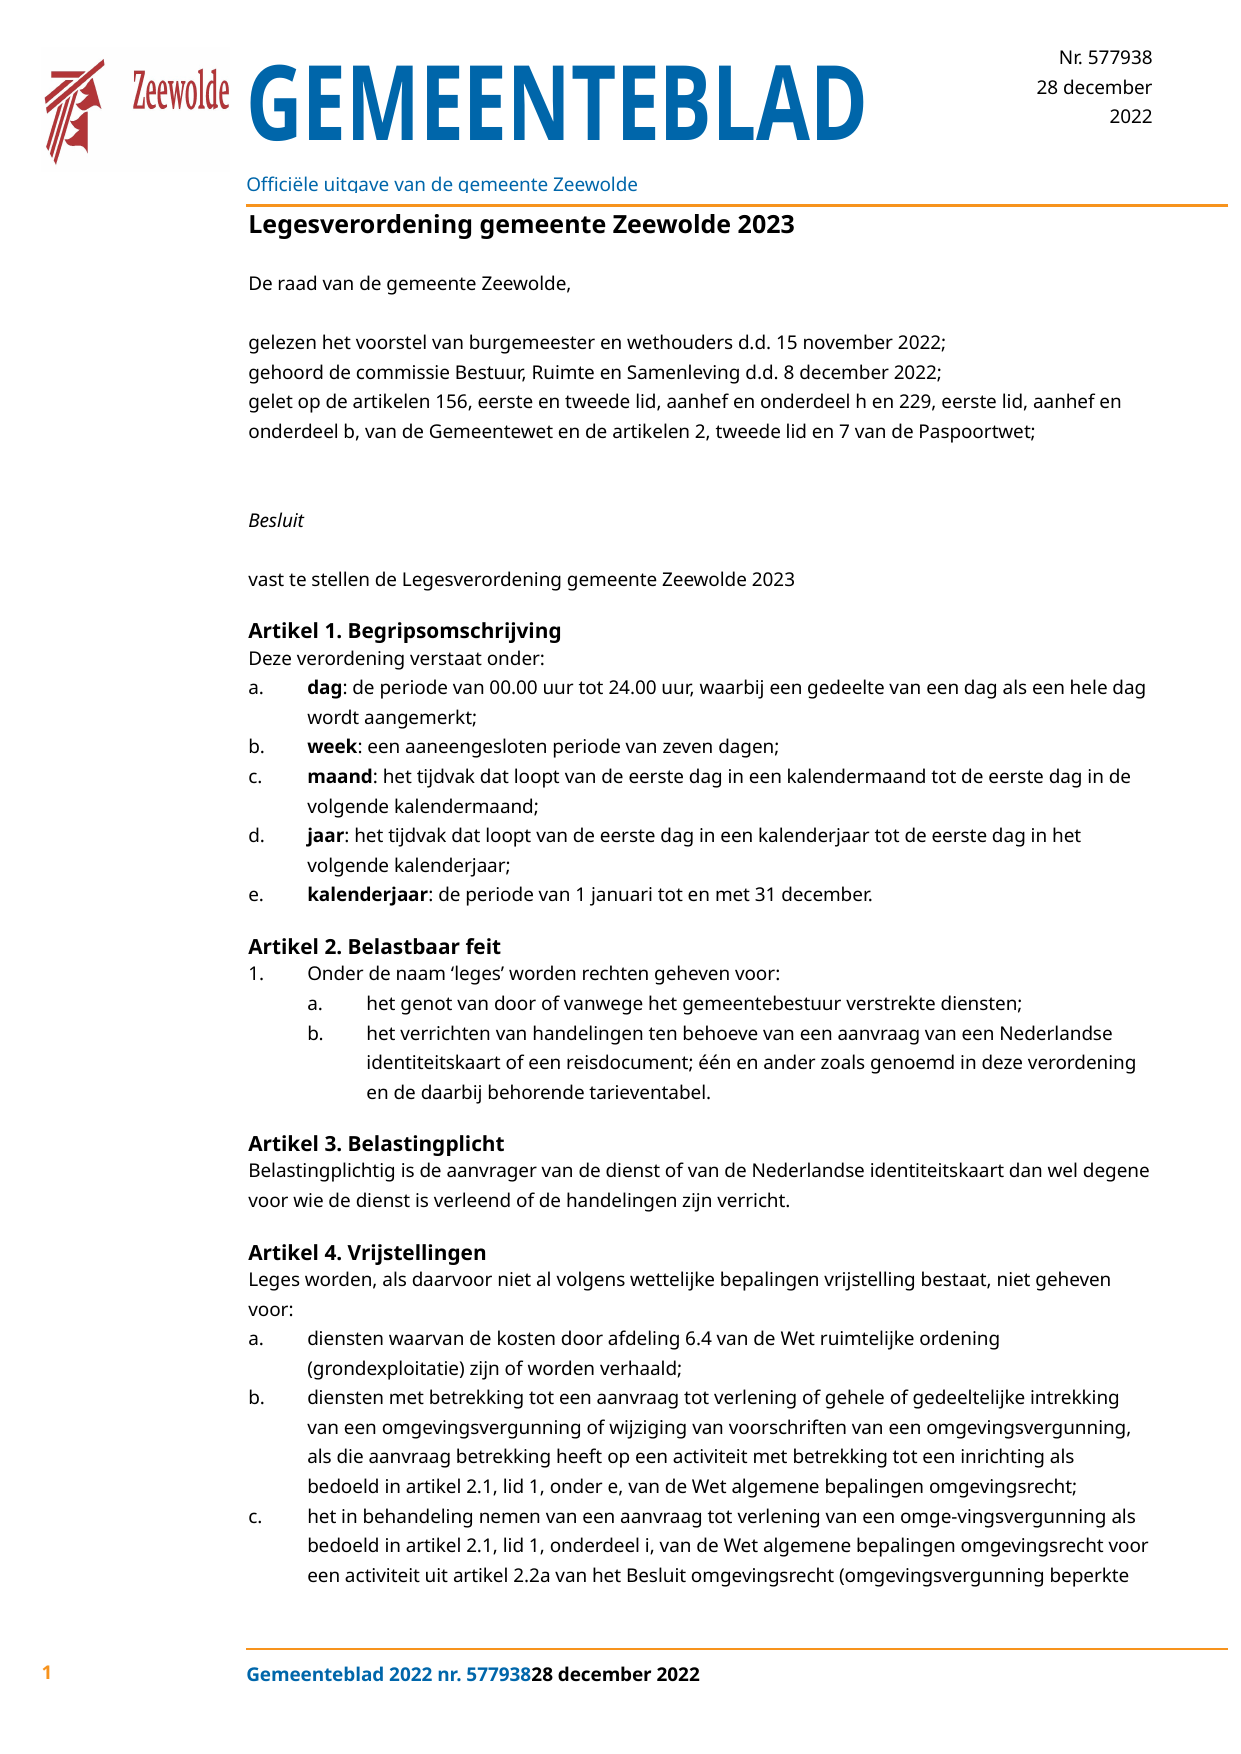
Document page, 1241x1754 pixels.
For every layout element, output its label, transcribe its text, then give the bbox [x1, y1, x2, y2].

list week: een aaneengesloten periode van zeven dagen; [248, 734, 1152, 759]
list maand: het tijdvak dat loopt van de eerste dag in een kalendermaand tot de eerste dag in de volgende kalendermaand; [248, 763, 1152, 819]
list diensten waarvan de kosten door afdeling 6.4 van de Wet ruimtelijke ordening (grondexploitatie) zijn of worden verhaald; [248, 1325, 1152, 1381]
text Artikel 1. Begripsomschrijving [248, 617, 1152, 645]
text Legesverordening gemeente Zeewolde 2023 [248, 207, 1152, 241]
text Belastingplichtig is de aanvrager van de dienst of van de Nederlandse identiteitskaart dan wel degene voor wie de dienst is verleend of de handelingen zijn verricht. [248, 1158, 1152, 1213]
list Onder de naam ‘leges’ worden rechten geheven voor: [248, 961, 1152, 986]
text gehoord de commissie Bestuur, Ruimte en Samenleving d.d. 8 december 2022; [248, 359, 1152, 385]
list het genot van door of vanwege het gemeentebestuur verstrekte diensten; [307, 990, 1152, 1016]
text Besluit [248, 507, 1152, 533]
text gelet op de artikelen 156, eerste en tweede lid, aanhef en onderdeel h en 229, eerste lid, aanhef en onderdeel b, van de Gemeentewet en de artikelen 2, tweede lid en 7 van de Paspoortwet; [248, 389, 1152, 444]
text Artikel 4. Vrijstellingen [248, 1238, 1152, 1266]
text Leges worden, als daarvoor niet al volgens wettelijke bepalingen vrijstelling bestaat, niet geheven voor: [248, 1266, 1152, 1321]
list het in behandeling nemen van een aanvraag tot verlening van een omge-vingsvergunning als bedoeld in artikel 2.1, lid 1, onderdeel i, van de Wet algemene bepalingen omgevingsrecht voor een activiteit uit artikel 2.2a van het Besluit omgevingsrecht (omgevingsvergunning beperkte [248, 1503, 1152, 1588]
text De raad van de gemeente Zeewolde, [248, 270, 1152, 296]
text vast te stellen de Legesverordening gemeente Zeewolde 2023 [248, 566, 1152, 592]
text Artikel 3. Belastingplicht [248, 1129, 1152, 1158]
text Deze verordening verstaat onder: [248, 645, 1152, 671]
picture [41, 47, 231, 172]
list kalenderjaar: de periode van 1 januari tot en met 31 december. [248, 882, 1152, 907]
list jaar: het tijdvak dat loopt van de eerste dag in een kalenderjaar tot de eerste dag in het volgende kalenderjaar; [248, 822, 1152, 878]
list dag: de periode van 00.00 uur tot 24.00 uur, waarbij een gedeelte van een dag als een hele dag wordt aangemerkt; [248, 674, 1152, 730]
text gelezen het voorstel van burgemeester en wethouders d.d. 15 november 2022; [248, 329, 1152, 355]
list het verrichten van handelingen ten behoeve van een aanvraag van een Nederlandse identiteitskaart of een reisdocument; één en ander zoals genoemd in deze verordening en de daarbij behorende tarieventabel. [307, 1020, 1152, 1104]
list diensten met betrekking tot een aanvraag tot verlening of gehele of gedeeltelijke intrekking van een omgevingsvergunning of wijziging van voorschriften van een omgevingsvergunning, als die aanvraag betrekking heeft op een activiteit met betrekking tot een inrichting als bedoeld in artikel 2.1, lid 1, onder e, van de Wet algemene bepalingen omgevingsrecht; [248, 1384, 1152, 1499]
text Artikel 2. Belastbaar feit [248, 932, 1152, 961]
